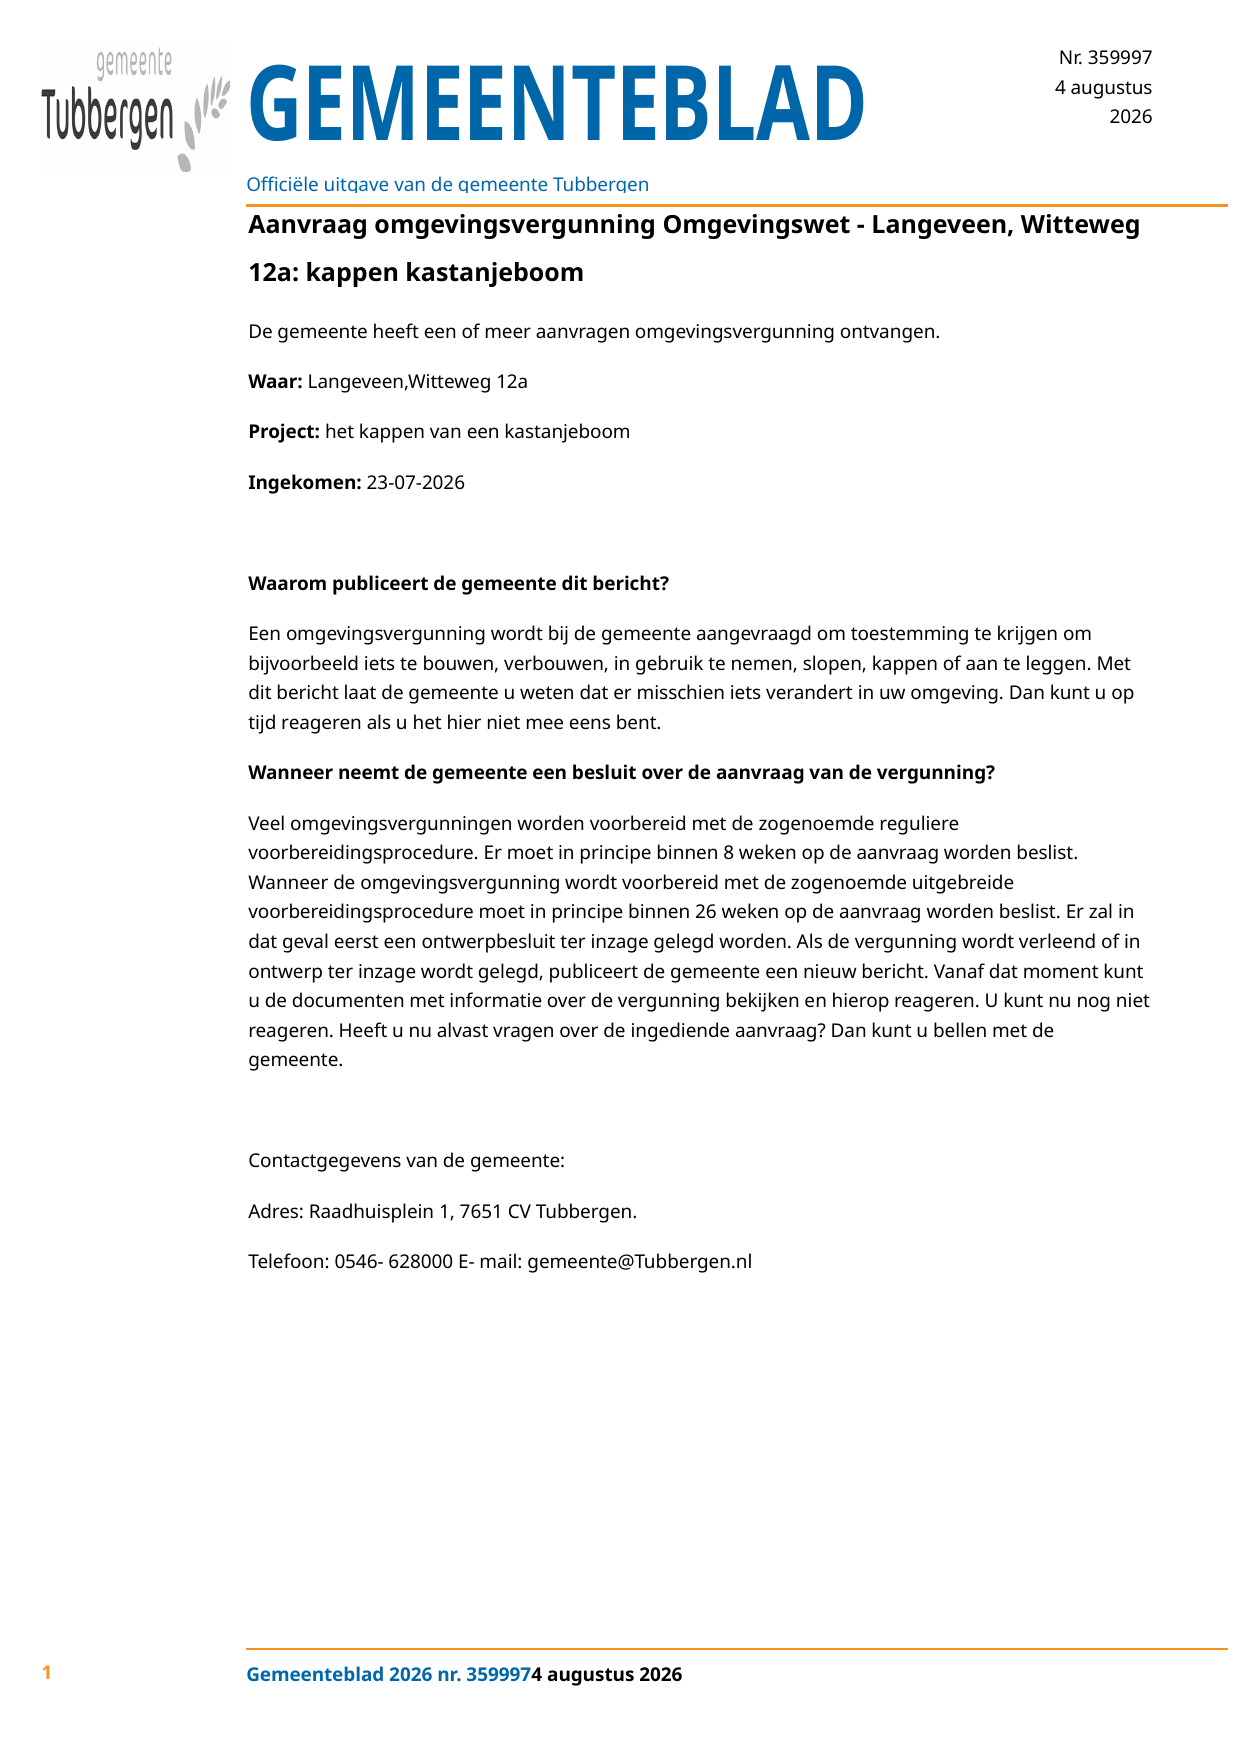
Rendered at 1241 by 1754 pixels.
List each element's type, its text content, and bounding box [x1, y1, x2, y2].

text Telefoon: 0546- 628000 E- mail: gemeente@Tubbergen.nl [248, 1248, 1152, 1274]
text De gemeente heeft een of meer aanvragen omgevingsvergunning ontvangen. [248, 318, 1152, 344]
text Veel omgevingsvergunningen worden voorbereid met de zogenoemde reguliere voorbereidingsprocedure. Er moet in principe binnen 8 weken op de aanvraag worden beslist. Wanneer de omgevingsvergunning wordt voorbereid met de zogenoemde uitgebreide voorbereidingsprocedure moet in principe binnen 26 weken op de aanvraag worden beslist. Er zal in dat geval eerst een ontwerpbesluit ter inzage gelegd worden. Als de vergunning wordt verleend of in ontwerp ter inzage wordt gelegd, publiceert de gemeente een nieuw bericht. Vanaf dat moment kunt u de documenten met informatie over de vergunning bekijken en hierop reageren. U kunt nu nog niet reageren. Heeft u nu alvast vragen over de ingediende aanvraag? Dan kunt u bellen met de gemeente. [248, 810, 1152, 1072]
text Waarom publiceert de gemeente dit bericht? [248, 570, 1152, 596]
text Aanvraag omgevingsvergunning Omgevingswet - Langeveen, Witteweg 12a: kappen kastanjeboom [248, 207, 1152, 288]
text Contactgegevens van de gemeente: [248, 1147, 1152, 1173]
text Project: het kappen van een kastanjeboom [248, 419, 1152, 444]
picture [41, 47, 231, 172]
text Een omgevingsvergunning wordt bij de gemeente aangevraagd om toestemming te krijgen om bijvoorbeeld iets te bouwen, verbouwen, in gebruik te nemen, slopen, kappen of aan te leggen. Met dit bericht laat de gemeente u weten dat er misschien iets verandert in uw omgeving. Dan kunt u op tijd reageren als u het hier niet mee eens bent. [248, 620, 1152, 735]
text Wanneer neemt de gemeente een besluit over de aanvraag van de vergunning? [248, 759, 1152, 785]
text Ingekomen: 23-07-2026 [248, 469, 1152, 495]
text Adres: Raadhuisplein 1, 7651 CV Tubbergen. [248, 1198, 1152, 1224]
text Waar: Langeveen,Witteweg 12a [248, 368, 1152, 394]
